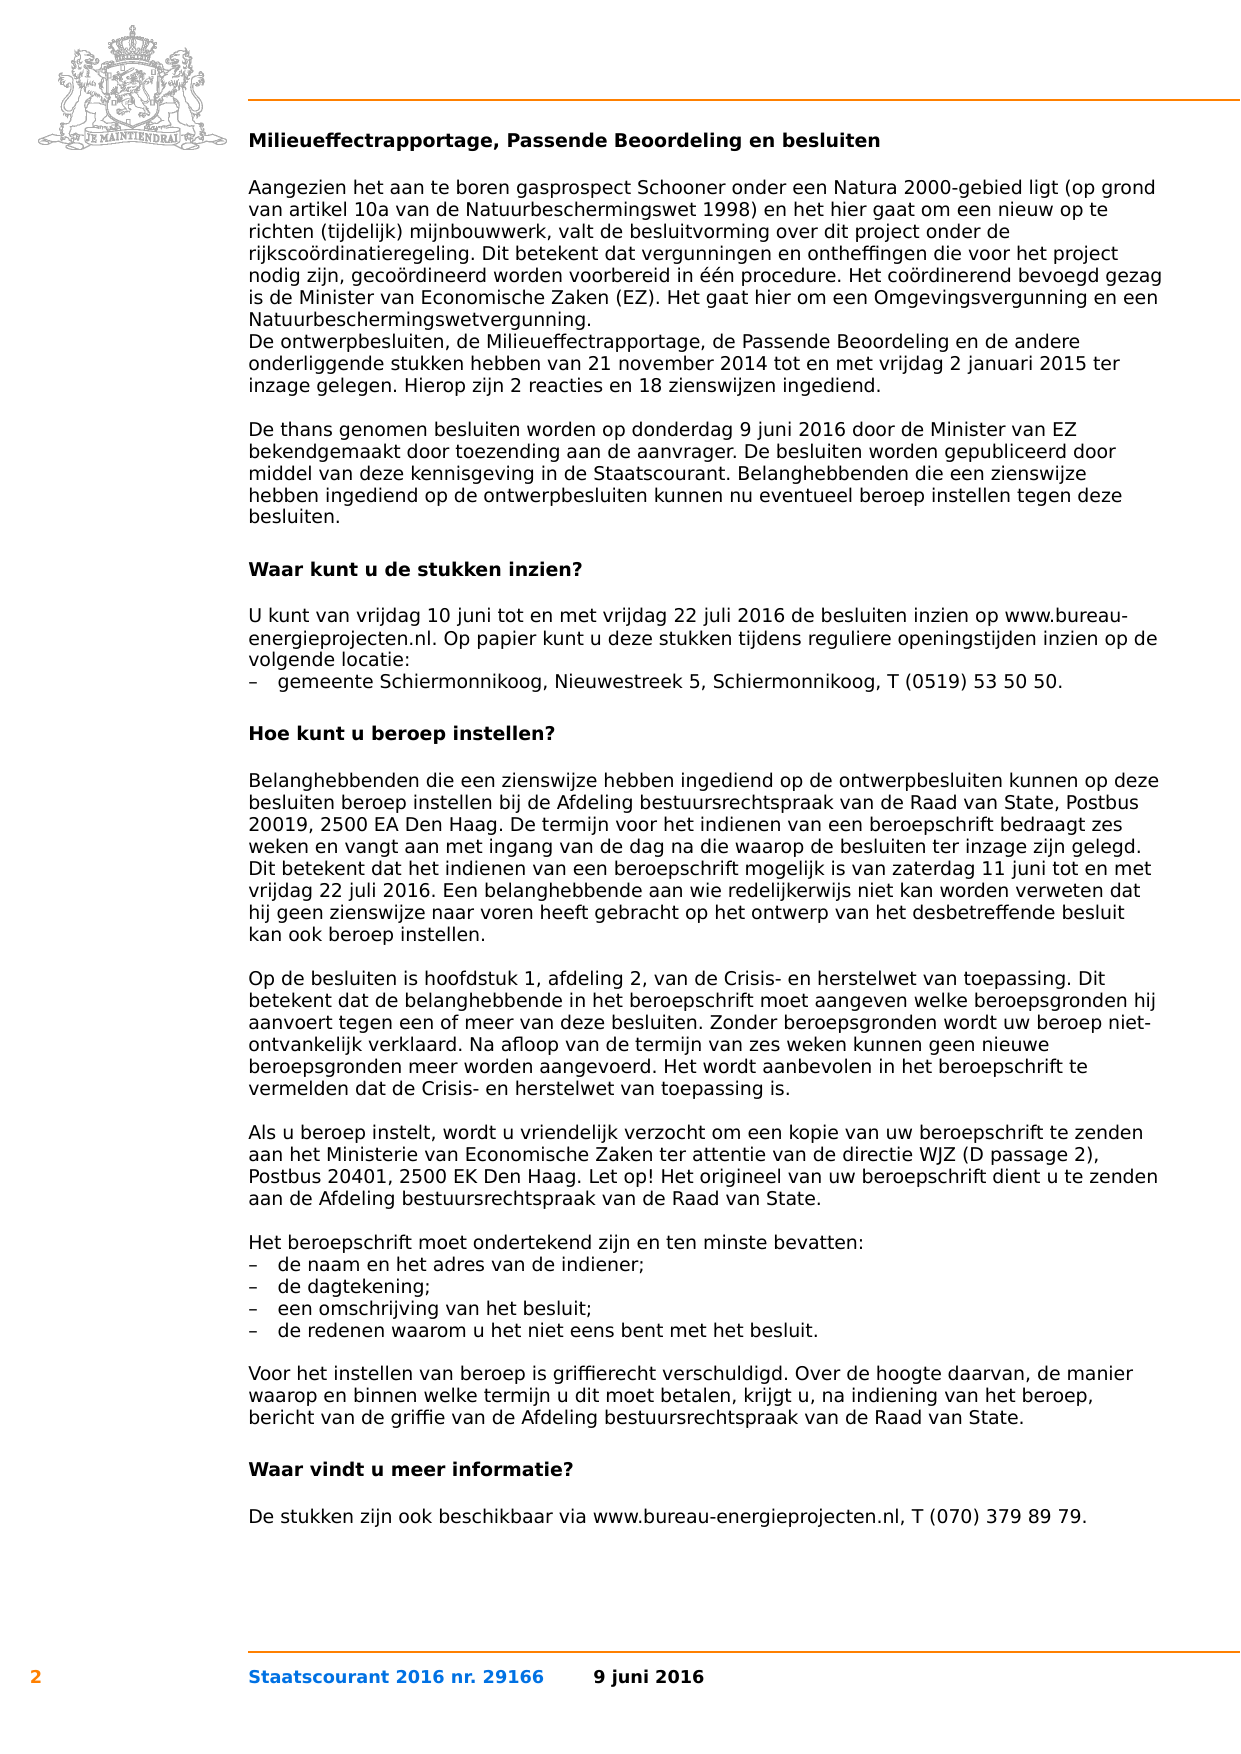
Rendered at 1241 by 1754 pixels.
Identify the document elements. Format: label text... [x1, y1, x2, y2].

text Op de besluiten is hoofdstuk 1, afdeling 2, van de Crisis- en herstelwet van toepassing. Dit betekent dat de belanghebbende in het beroepschrift moet aangeven welke beroepsgronden hij aanvoert tegen een of meer van deze besluiten. Zonder beroepsgronden wordt uw beroep niet-ontvankelijk verklaard. Na afloop van de termijn van zes weken kunnen geen nieuwe beroepsgronden meer worden aangevoerd. Het wordt aanbevolen in het beroepschrift te vermelden dat de Crisis- en herstelwet van toepassing is. [248, 968, 1163, 1100]
text – gemeente Schiermonnikoog, Nieuwestreek 5, Schiermonnikoog, T (0519) 53 50 50. [248, 671, 1163, 693]
picture [38, 25, 227, 150]
text De thans genomen besluiten worden op donderdag 9 juni 2016 door de Minister van EZ bekendgemaakt door toezending aan de aanvrager. De besluiten worden gepubliceerd door middel van deze kennisgeving in de Staatscourant. Belanghebbenden die een zienswijze hebben ingediend op de ontwerpbesluiten kunnen nu eventueel beroep instellen tegen deze besluiten. [248, 418, 1163, 528]
text U kunt van vrijdag 10 juni tot en met vrijdag 22 juli 2016 de besluiten inzien op www.bureau-energieprojecten.nl. Op papier kunt u deze stukken tijdens reguliere openingstijden inzien op de volgende locatie: [248, 605, 1163, 671]
text Belanghebbenden die een zienswijze hebben ingediend op de ontwerpbesluiten kunnen op deze besluiten beroep instellen bij de Afdeling bestuursrechtspraak van de Raad van State, Postbus 20019, 2500 EA Den Haag. De termijn voor het indienen van een beroepschrift bedraagt zes weken en vangt aan met ingang van de dag na die waarop de besluiten ter inzage zijn gelegd. Dit betekent dat het indienen van een beroepschrift mogelijk is van zaterdag 11 juni tot en met vrijdag 22 juli 2016. Een belanghebbende aan wie redelijkerwijs niet kan worden verweten dat hij geen zienswijze naar voren heeft gebracht op het ontwerp van het desbetreffende besluit kan ook beroep instellen. [248, 770, 1163, 946]
text De ontwerpbesluiten, de Milieueffectrapportage, de Passende Beoordeling en de andere onderliggende stukken hebben van 21 november 2014 tot en met vrijdag 2 januari 2015 ter inzage gelegen. Hierop zijn 2 reacties en 18 zienswijzen ingediend. [248, 331, 1163, 397]
text Voor het instellen van beroep is griffierecht verschuldigd. Over de hoogte daarvan, de manier waarop en binnen welke termijn u dit moet betalen, krijgt u, na indiening van het beroep, bericht van de griffie van de Afdeling bestuursrechtspraak van de Raad van State. [248, 1363, 1163, 1429]
text – de naam en het adres van de indiener; [248, 1253, 1163, 1276]
subtitle Hoe kunt u beroep instellen? [248, 723, 1163, 745]
text – de redenen waarom u het niet eens bent met het besluit. [248, 1319, 1163, 1341]
text – een omschrijving van het besluit; [248, 1297, 1163, 1319]
text De stukken zijn ook beschikbaar via www.bureau-energieprojecten.nl, T (070) 379 89 79. [248, 1506, 1163, 1528]
text Aangezien het aan te boren gasprospect Schooner onder een Natura 2000-gebied ligt (op grond van artikel 10a van de Natuurbeschermingswet 1998) en het hier gaat om een nieuw op te richten (tijdelijk) mijnbouwwerk, valt de besluitvorming over dit project onder de rijkscoördinatieregeling. Dit betekent dat vergunningen en ontheffingen die voor het project nodig zijn, gecoördineerd worden voorbereid in één procedure. Het coördinerend bevoegd gezag is de Minister van Economische Zaken (EZ). Het gaat hier om een Omgevingsvergunning en een Natuurbeschermingswetvergunning. [248, 177, 1163, 331]
text Als u beroep instelt, wordt u vriendelijk verzocht om een kopie van uw beroepschrift te zenden aan het Ministerie van Economische Zaken ter attentie van de directie WJZ (D passage 2), Postbus 20401, 2500 EK Den Haag. Let op! Het origineel van uw beroepschrift dient u te zenden aan de Afdeling bestuursrechtspraak van de Raad van State. [248, 1122, 1163, 1210]
subtitle Waar kunt u de stukken inzien? [248, 558, 1163, 580]
text Het beroepschrift moet ondertekend zijn en ten minste bevatten: [248, 1232, 1163, 1253]
text – de dagtekening; [248, 1276, 1163, 1297]
subtitle Waar vindt u meer informatie? [248, 1459, 1163, 1481]
subtitle Milieueffectrapportage, Passende Beoordeling en besluiten [248, 130, 1163, 152]
